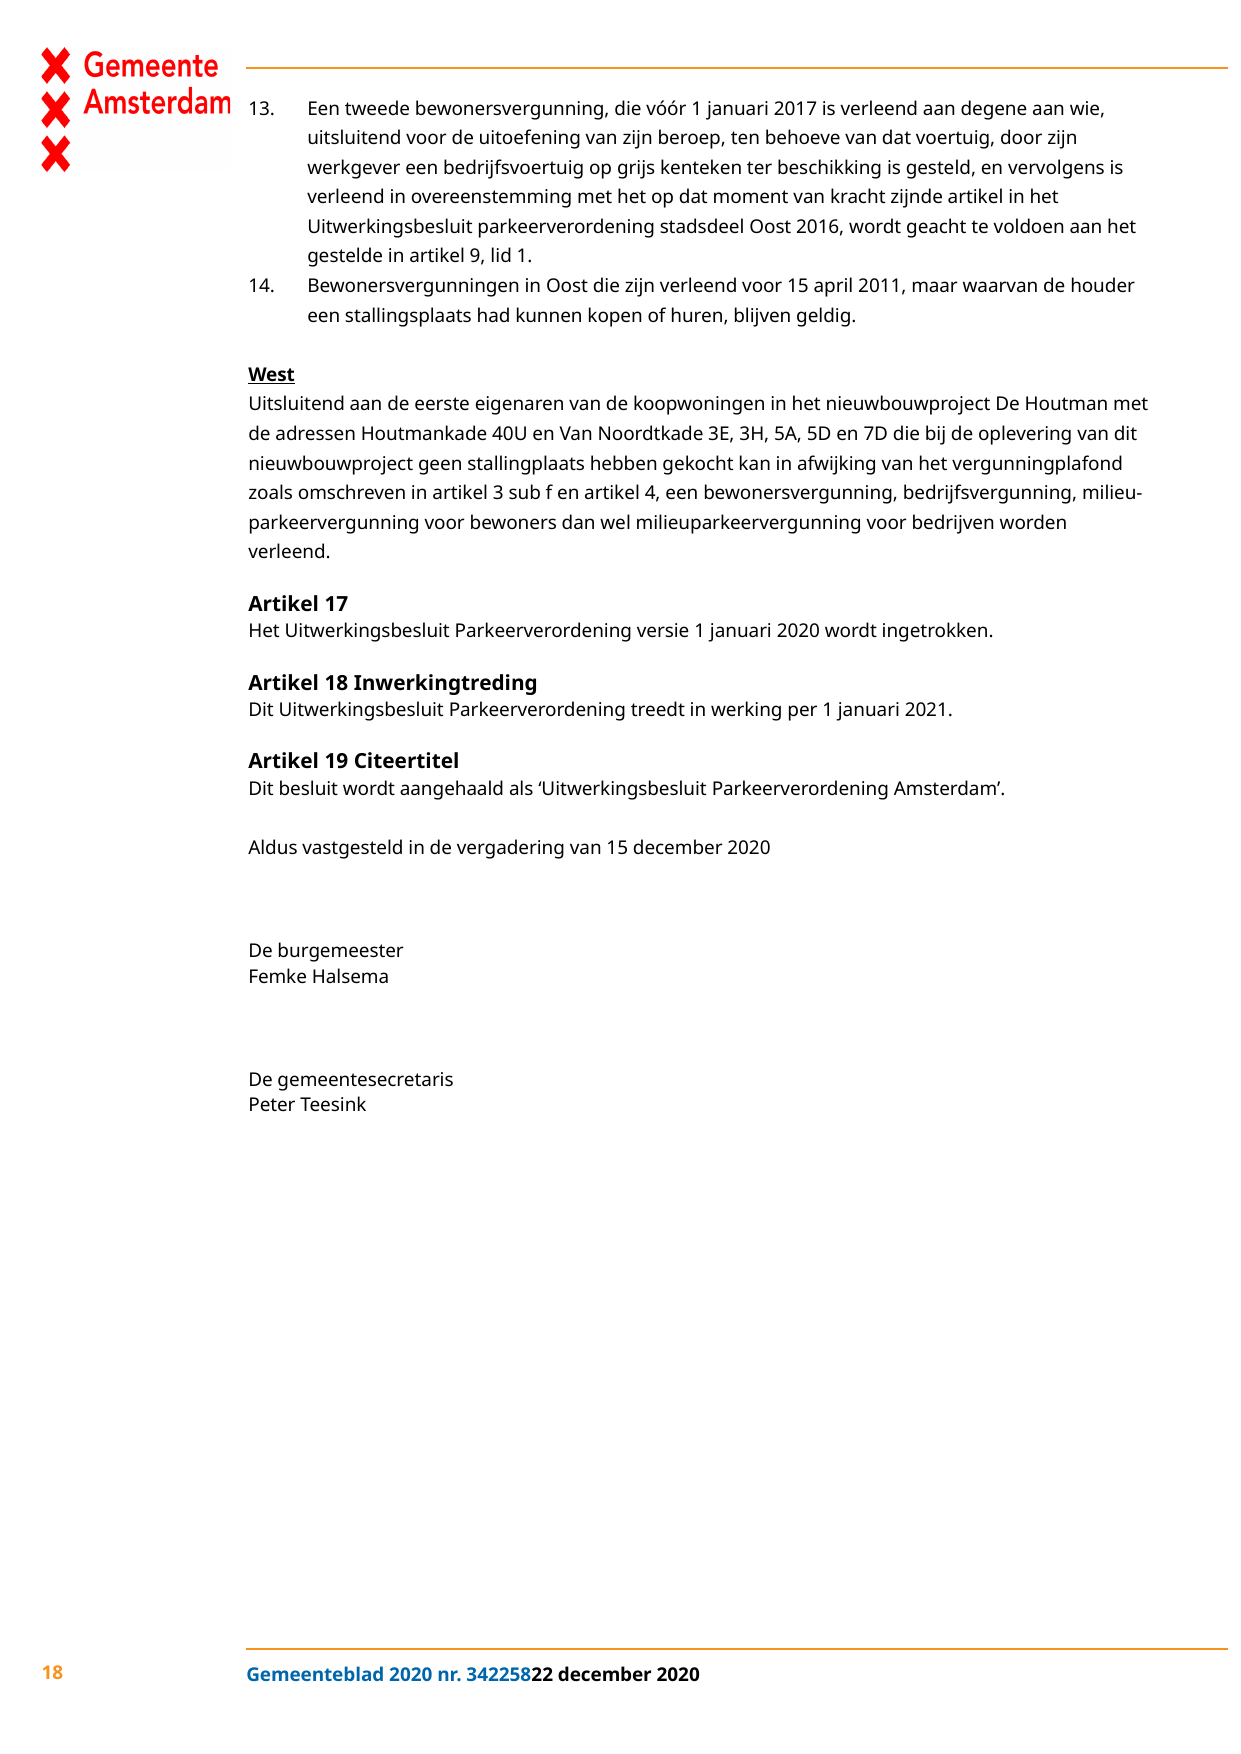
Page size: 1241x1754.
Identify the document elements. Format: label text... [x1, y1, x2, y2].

list Een tweede bewonersvergunning, die vóór 1 januari 2017 is verleend aan degene aan wie, uitsluitend voor de uitoefening van zijn beroep, ten behoeve van dat voertuig, door zijn werkgever een bedrijfsvoertuig op grijs kenteken ter beschikking is gesteld, en vervolgens is verleend in overeenstemming met het op dat moment van kracht zijnde artikel in het Uitwerkingsbesluit parkeerverordening stadsdeel Oost 2016, wordt geacht te voldoen aan het gestelde in artikel 9, lid 1. [248, 95, 1152, 268]
text Dit Uitwerkingsbesluit Parkeerverordening treedt in werking per 1 januari 2021. [248, 696, 1152, 722]
text Dit besluit wordt aangehaald als ‘Uitwerkingsbesluit Parkeerverordening Amsterdam’. [248, 775, 1152, 801]
text Peter Teesink [248, 1092, 1152, 1117]
text Artikel 17 [248, 589, 1152, 617]
text Het Uitwerkingsbesluit Parkeerverordening versie 1 januari 2020 wordt ingetrokken. [248, 617, 1152, 643]
text Uitsluitend aan de eerste eigenaren van de koopwoningen in het nieuwbouwproject De Houtman met de adressen Houtmankade 40U en Van Noordtkade 3E, 3H, 5A, 5D en 7D die bij de oplevering van dit nieuwbouwproject geen stallingplaats hebben gekocht kan in afwijking van het vergunningplafond zoals omschreven in artikel 3 sub f en artikel 4, een bewonersvergunning, bedrijfsvergunning, milieu-parkeervergunning voor bewoners dan wel milieuparkeervergunning voor bedrijven worden verleend. [248, 391, 1152, 564]
text Artikel 18 Inwerkingtreding [248, 668, 1152, 696]
text Femke Halsema [248, 963, 1152, 989]
text De gemeentesecretaris [248, 1066, 1152, 1092]
list Bewonersvergunningen in Oost die zijn verleend voor 15 april 2011, maar waarvan de houder een stallingsplaats had kunnen kopen of huren, blijven geldig. [248, 272, 1152, 328]
text Aldus vastgesteld in de vergadering van 15 december 2020 [248, 834, 1152, 860]
text West [248, 361, 1152, 387]
text Artikel 19 Citeertitel [248, 747, 1152, 775]
picture [41, 47, 231, 172]
text De burgemeester [248, 937, 1152, 963]
